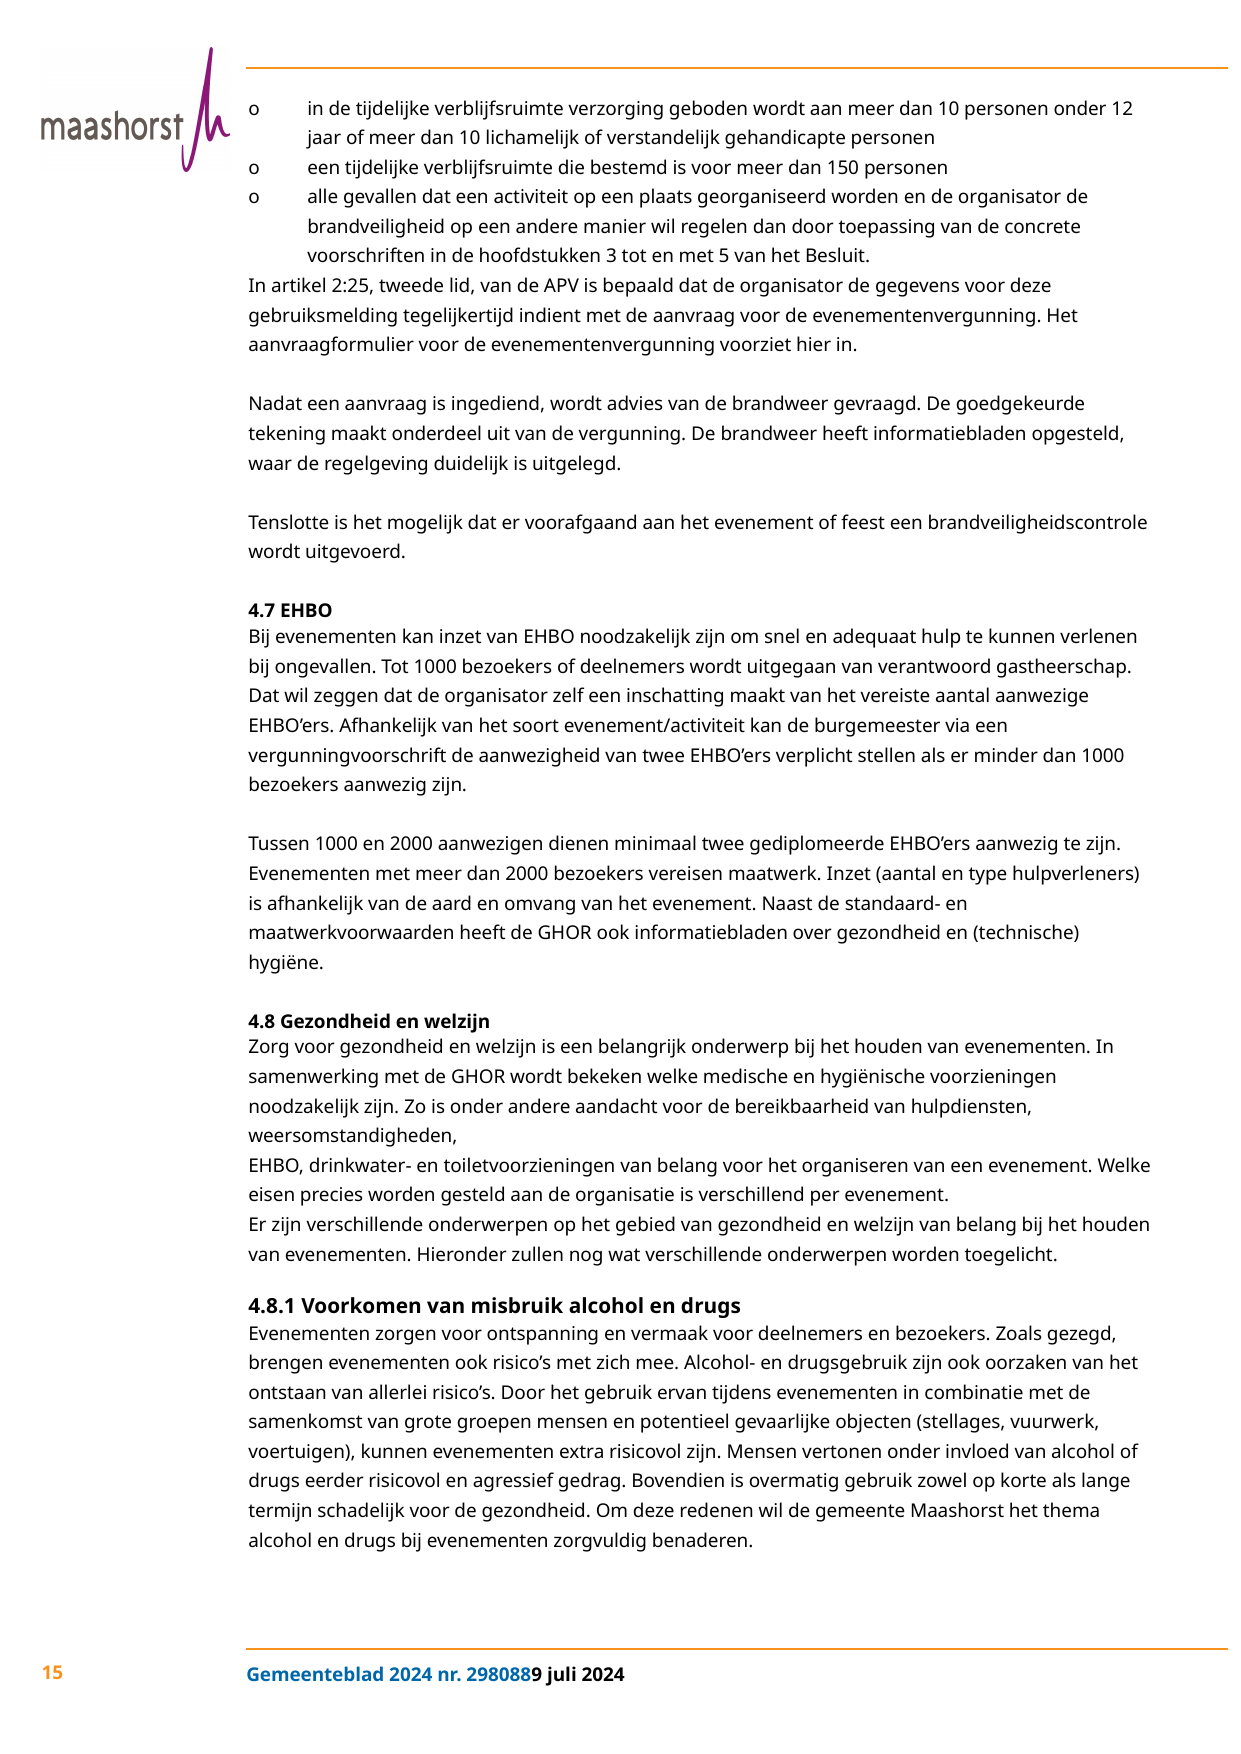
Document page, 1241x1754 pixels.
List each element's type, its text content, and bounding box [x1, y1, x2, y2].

text 4.7 EHBO [248, 598, 1152, 623]
text EHBO, drinkwater- en toiletvoorzieningen van belang voor het organiseren van een evenement. Welke eisen precies worden gesteld aan de organisatie is verschillend per evenement. [248, 1152, 1152, 1207]
text Er zijn verschillende onderwerpen op het gebied van gezondheid en welzijn van belang bij het houden van evenementen. Hieronder zullen nog wat verschillende onderwerpen worden toegelicht. [248, 1211, 1152, 1267]
list in de tijdelijke verblijfsruimte verzorging geboden wordt aan meer dan 10 personen onder 12 jaar of meer dan 10 lichamelijk of verstandelijk gehandicapte personen [248, 95, 1152, 150]
text 4.8 Gezondheid en welzijn [248, 1008, 1152, 1034]
text In artikel 2:25, tweede lid, van de APV is bepaald dat de organisator de gegevens voor deze gebruiksmelding tegelijkertijd indient met de aanvraag voor de evenementenvergunning. Het aanvraagformulier voor de evenementenvergunning voorziet hier in. [248, 272, 1152, 357]
text Tenslotte is het mogelijk dat er voorafgaand aan het evenement of feest een brandveiligheidscontrole wordt uitgevoerd. [248, 509, 1152, 564]
text Nadat een aanvraag is ingediend, wordt advies van de brandweer gevraagd. De goedgekeurde tekening maakt onderdeel uit van de vergunning. De brandweer heeft informatiebladen opgesteld, waar de regelgeving duidelijk is uitgelegd. [248, 391, 1152, 476]
text Evenementen zorgen voor ontspanning en vermaak voor deelnemers en bezoekers. Zoals gezegd, brengen evenementen ook risico’s met zich mee. Alcohol- en drugsgebruik zijn ook oorzaken van het ontstaan van allerlei risico’s. Door het gebruik ervan tijdens evenementen in combinatie met de samenkomst van grote groepen mensen en potentieel gevaarlijke objecten (stellages, vuurwerk, voertuigen), kunnen evenementen extra risicovol zijn. Mensen vertonen onder invloed van alcohol of drugs eerder risicovol en agressief gedrag. Bovendien is overmatig gebruik zowel op korte als lange termijn schadelijk voor de gezondheid. Om deze redenen wil de gemeente Maashorst het thema alcohol en drugs bij evenementen zorgvuldig benaderen. [248, 1320, 1152, 1552]
list een tijdelijke verblijfsruimte die bestemd is voor meer dan 150 personen [248, 154, 1152, 180]
text Tussen 1000 en 2000 aanwezigen dienen minimaal twee gediplomeerde EHBO’ers aanwezig te zijn. Evenementen met meer dan 2000 bezoekers vereisen maatwerk. Inzet (aantal en type hulpverleners) is afhankelijk van de aard en omvang van het evenement. Naast de standaard- en maatwerkvoorwaarden heeft de GHOR ook informatiebladen over gezondheid en (technische) hygiëne. [248, 831, 1152, 974]
text Zorg voor gezondheid en welzijn is een belangrijk onderwerp bij het houden van evenementen. In samenwerking met de GHOR wordt bekeken welke medische en hygiënische voorzieningen noodzakelijk zijn. Zo is onder andere aandacht voor de bereikbaarheid van hulpdiensten, weersomstandigheden, [248, 1034, 1152, 1148]
list alle gevallen dat een activiteit op een plaats georganiseerd worden en de organisator de brandveiligheid op een andere manier wil regelen dan door toepassing van de concrete voorschriften in de hoofdstukken 3 tot en met 5 van het Besluit. [248, 183, 1152, 268]
picture [41, 47, 231, 172]
text 4.8.1 Voorkomen van misbruik alcohol en drugs [248, 1291, 1152, 1320]
text Bij evenementen kan inzet van EHBO noodzakelijk zijn om snel en adequaat hulp te kunnen verlenen bij ongevallen. Tot 1000 bezoekers of deelnemers wordt uitgegaan van verantwoord gastheerschap. Dat wil zeggen dat de organisator zelf een inschatting maakt van het vereiste aantal aanwezige EHBO’ers. Afhankelijk van het soort evenement/activiteit kan de burgemeester via een vergunningvoorschrift de aanwezigheid van twee EHBO’ers verplicht stellen als er minder dan 1000 bezoekers aanwezig zijn. [248, 623, 1152, 797]
